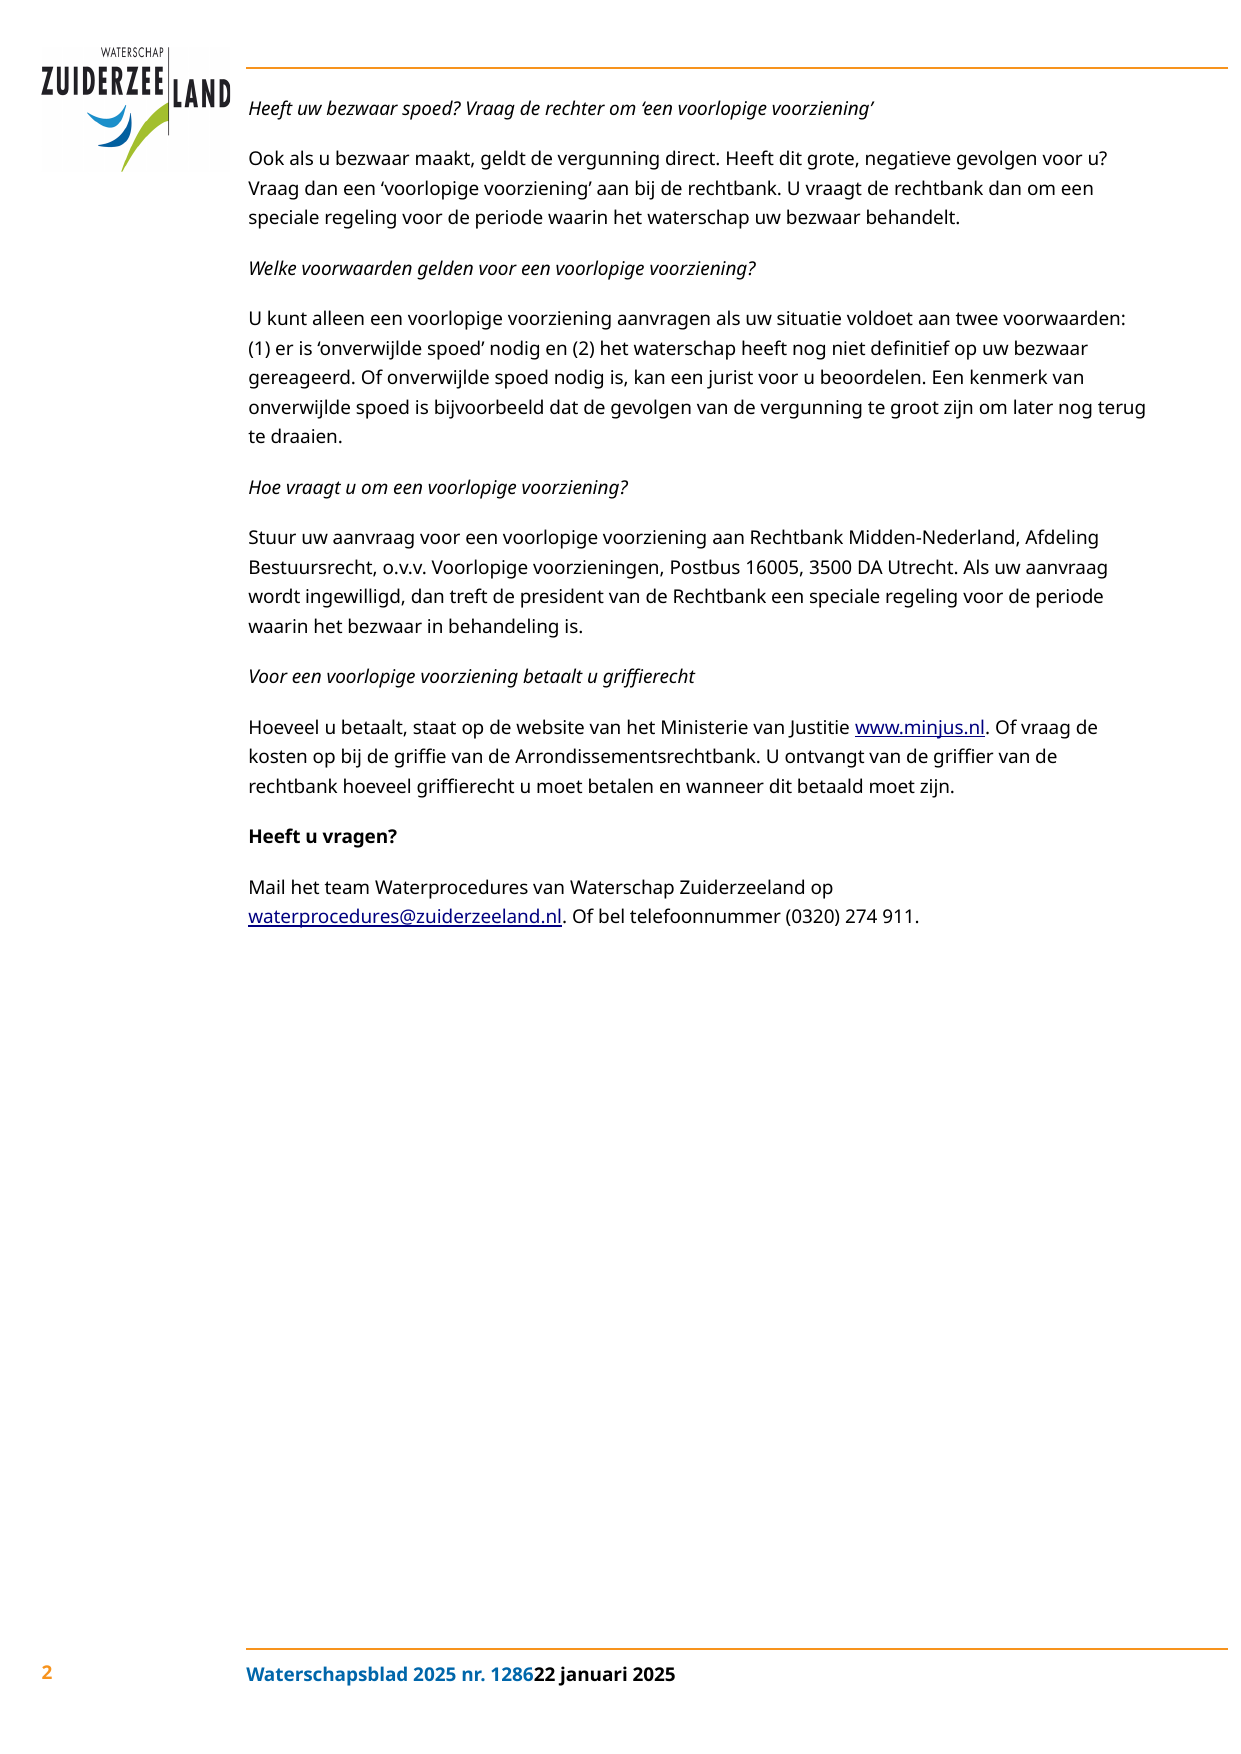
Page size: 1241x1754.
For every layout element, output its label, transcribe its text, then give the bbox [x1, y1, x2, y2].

text Heeft uw bezwaar spoed? Vraag de rechter om ‘een voorlopige voorziening’ [248, 95, 1152, 121]
text Heeft u vragen? [248, 823, 1152, 849]
text Stuur uw aanvraag voor een voorlopige voorziening aan Rechtbank Midden-Nederland, Afdeling Bestuursrecht, o.v.v. Voorlopige voorzieningen, Postbus 16005, 3500 DA Utrecht. Als uw aanvraag wordt ingewilligd, dan treft de president van de Rechtbank een speciale regeling voor de periode waarin het bezwaar in behandeling is. [248, 524, 1152, 639]
picture [41, 47, 231, 172]
text U kunt alleen een voorlopige voorziening aanvragen als uw situatie voldoet aan twee voorwaarden: (1) er is ‘onverwijlde spoed’ nodig en (2) het waterschap heeft nog niet definitief op uw bezwaar gereageerd. Of onverwijlde spoed nodig is, kan een jurist voor u beoordelen. Een kenmerk van onverwijlde spoed is bijvoorbeeld dat de gevolgen van de vergunning te groot zijn om later nog terug te draaien. [248, 305, 1152, 449]
text Hoeveel u betaalt, staat op de website van het Ministerie van Justitie www.minjus.nl. Of vraag de kosten op bij de griffie van de Arrondissementsrechtbank. U ontvangt van de griffier van de rechtbank hoeveel griffierecht u moet betalen en wanneer dit betaald moet zijn. [248, 714, 1152, 799]
text Ook als u bezwaar maakt, geldt de vergunning direct. Heeft dit grote, negatieve gevolgen voor u? Vraag dan een ‘voorlopige voorziening’ aan bij de rechtbank. U vraagt de rechtbank dan om een speciale regeling voor de periode waarin het waterschap uw bezwaar behandelt. [248, 145, 1152, 230]
text Voor een voorlopige voorziening betaalt u griffierecht [248, 663, 1152, 689]
text Welke voorwaarden gelden voor een voorlopige voorziening? [248, 255, 1152, 281]
text Mail het team Waterprocedures van Waterschap Zuiderzeeland op waterprocedures@zuiderzeeland.nl. Of bel telefoonnummer (0320) 274 911. [248, 874, 1152, 929]
text Hoe vraagt u om een voorlopige voorziening? [248, 474, 1152, 500]
